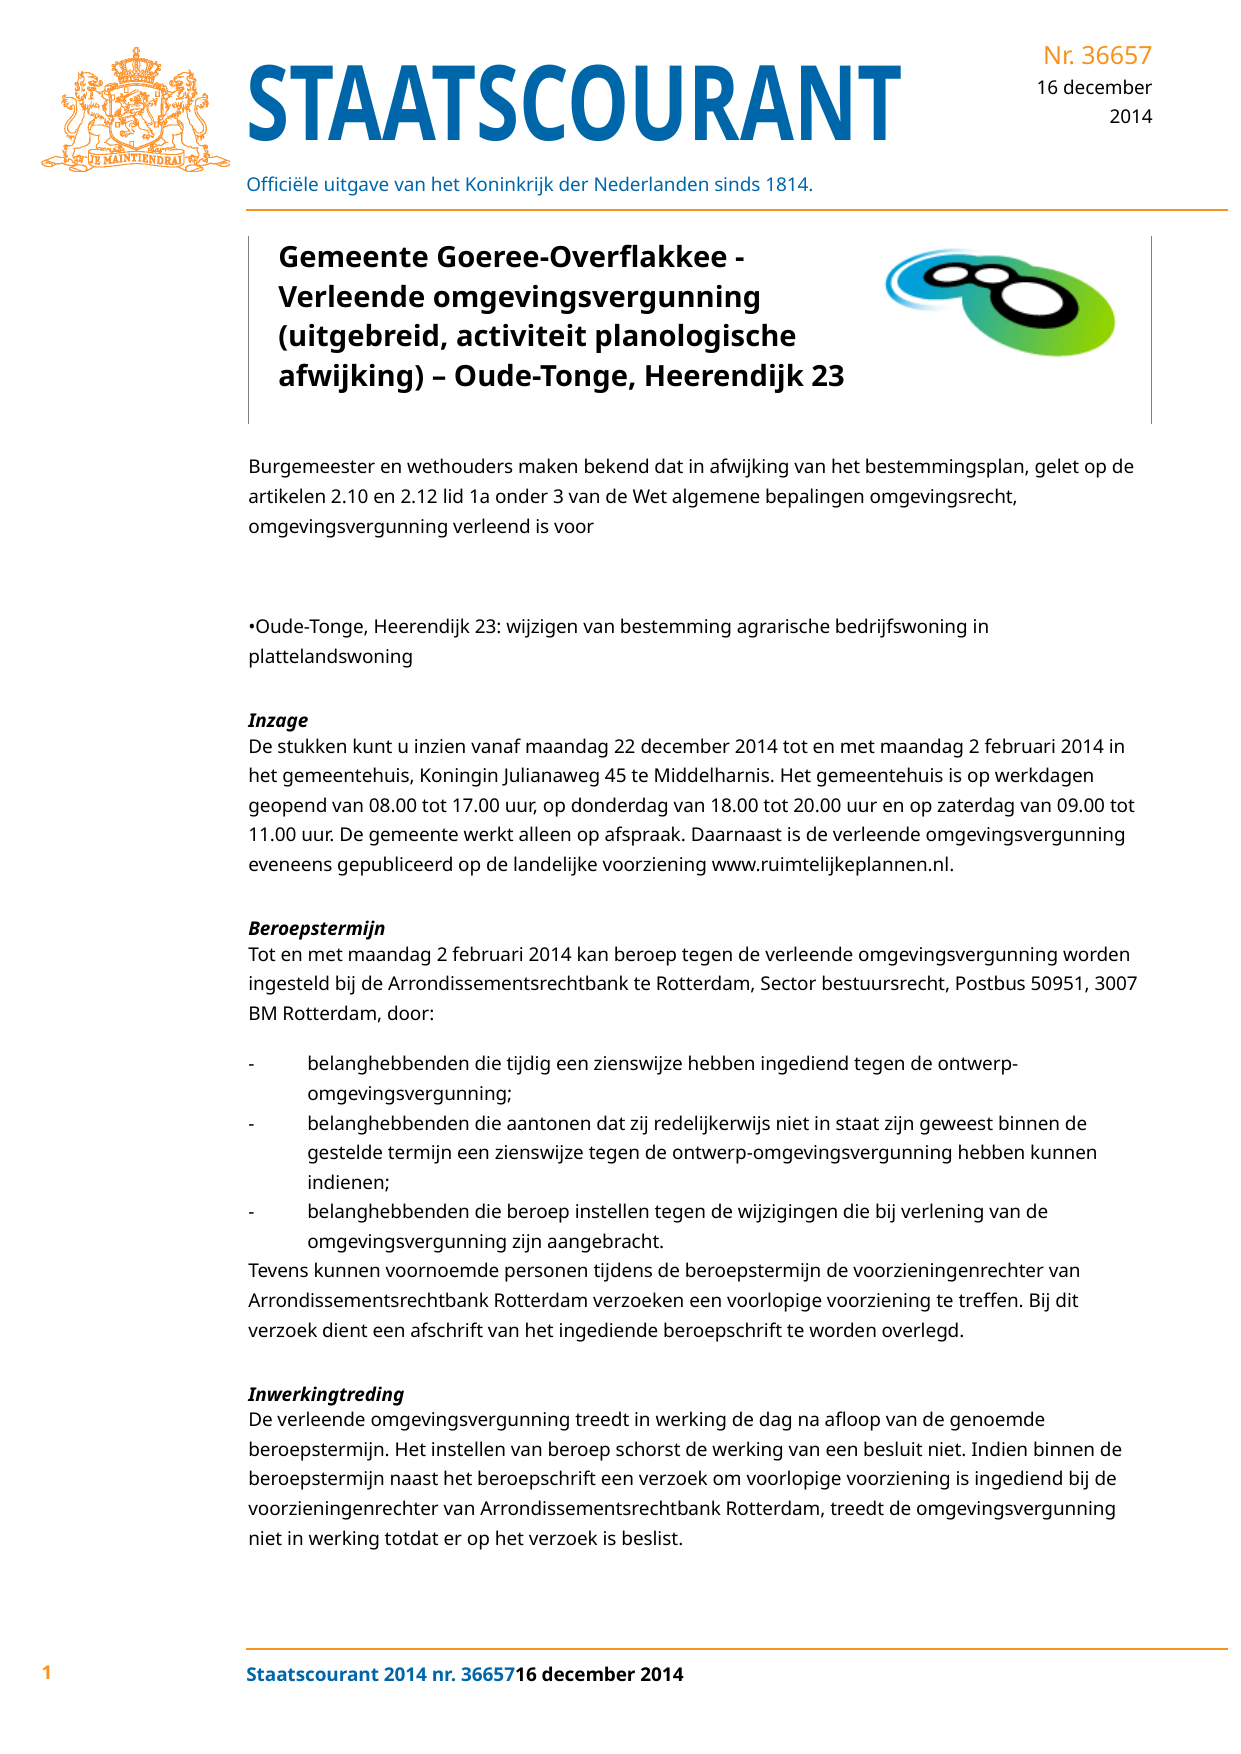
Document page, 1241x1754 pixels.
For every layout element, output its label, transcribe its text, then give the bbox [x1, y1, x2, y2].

table_header [850, 236, 1151, 424]
text De verleende omgevingsvergunning treedt in werking de dag na afloop van de genoemde beroepstermijn. Het instellen van beroep schorst de werking van een besluit niet. Indien binnen de beroepstermijn naast het beroepschrift een verzoek om voorlopige voorziening is ingediend bij de voorzieningenrechter van Arrondissementsrechtbank Rotterdam, treedt de omgevingsvergunning niet in werking totdat er op het verzoek is beslist. [248, 1406, 1152, 1551]
text •Oude-Tonge, Heerendijk 23: wijzigen van bestemming agrarische bedrijfswoning in plattelandswoning [248, 614, 1152, 669]
list belanghebbenden die beroep instellen tegen de wijzigingen die bij verlening van de omgevingsvergunning zijn aangebracht. [248, 1198, 1152, 1254]
text De stukken kunt u inzien vanaf maandag 22 december 2014 tot en met maandag 2 februari 2014 in het gemeentehuis, Koningin Julianaweg 45 te Middelharnis. Het gemeentehuis is op werkdagen geopend van 08.00 tot 17.00 uur, op donderdag van 18.00 tot 20.00 uur en op zaterdag van 09.00 tot 11.00 uur. De gemeente werkt alleen op afspraak. Daarnaast is de verleende omgevingsvergunning eveneens gepubliceerd op de landelijke voorziening www.ruimtelijkeplannen.nl. [248, 733, 1152, 877]
list belanghebbenden die tijdig een zienswijze hebben ingediend tegen de ontwerp-omgevingsvergunning; [248, 1051, 1152, 1106]
text Inzage [248, 707, 1152, 733]
picture [882, 236, 1119, 367]
text Beroepstermijn [248, 915, 1152, 941]
picture [41, 47, 231, 172]
text Burgemeester en wethouders maken bekend dat in afwijking van het bestemmingsplan, gelet op de artikelen 2.10 en 2.12 lid 1a onder 3 van de Wet algemene bepalingen omgevingsrecht, omgevingsvergunning verleend is voor [248, 454, 1152, 538]
table_header Gemeente Goeree-Overflakkee - Verleende omgevingsvergunning (uitgebreid, activiteit planologische afwijking) – Oude-Tonge, Heerendijk 23 [249, 236, 850, 424]
list belanghebbenden die aantonen dat zij redelijkerwijs niet in staat zijn geweest binnen de gestelde termijn een zienswijze tegen de ontwerp-omgevingsvergunning hebben kunnen indienen; [248, 1110, 1152, 1194]
text Inwerkingtreding [248, 1381, 1152, 1406]
text Tevens kunnen voornoemde personen tijdens de beroepstermijn de voorzieningenrechter van Arrondissementsrechtbank Rotterdam verzoeken een voorlopige voorziening te treffen. Bij dit verzoek dient een afschrift van het ingediende beroepschrift te worden overlegd. [248, 1258, 1152, 1342]
text Tot en met maandag 2 februari 2014 kan beroep tegen de verleende omgevingsvergunning worden ingesteld bij de Arrondissementsrechtbank te Rotterdam, Sector bestuursrecht, Postbus 50951, 3007 BM Rotterdam, door: [248, 941, 1152, 1026]
